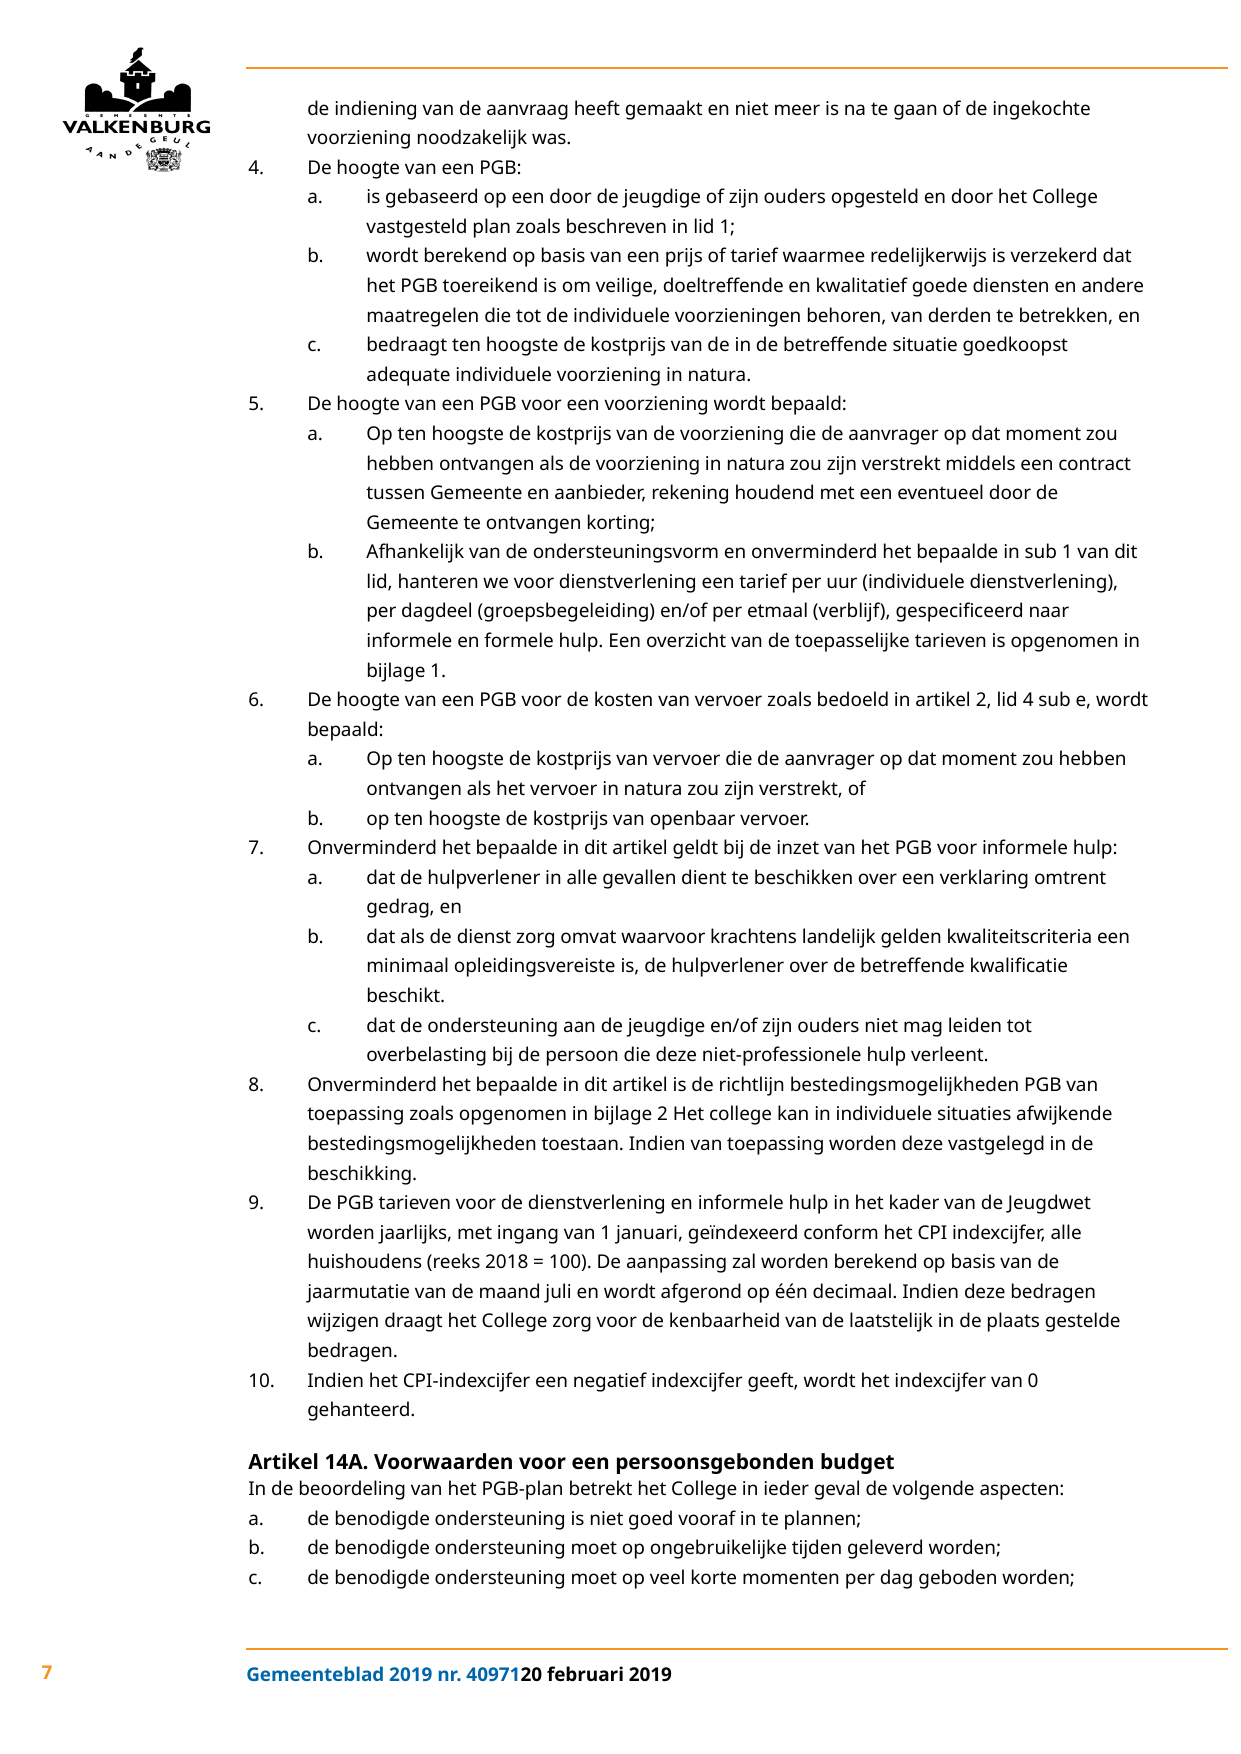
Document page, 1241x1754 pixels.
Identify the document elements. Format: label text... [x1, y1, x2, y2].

list Op ten hoogste de kostprijs van vervoer die de aanvrager op dat moment zou hebben ontvangen als het vervoer in natura zou zijn verstrekt, of [307, 746, 1152, 801]
list De hoogte van een PGB voor een voorziening wordt bepaald: [248, 391, 1152, 416]
list De hoogte van een PGB: [248, 154, 1152, 180]
list dat de hulpverlener in alle gevallen dient te beschikken over een verklaring omtrent gedrag, en [307, 864, 1152, 919]
list op ten hoogste de kostprijs van openbaar vervoer. [307, 805, 1152, 831]
list dat de ondersteuning aan de jeugdige en/of zijn ouders niet mag leiden tot overbelasting bij de persoon die deze niet-professionele hulp verleent. [307, 1012, 1152, 1067]
list Onverminderd het bepaalde in dit artikel geldt bij de inzet van het PGB voor informele hulp: [248, 834, 1152, 860]
list De hoogte van een PGB voor de kosten van vervoer zoals bedoeld in artikel 2, lid 4 sub e, wordt bepaald: [248, 686, 1152, 742]
list dat als de dienst zorg omvat waarvoor krachtens landelijk gelden kwaliteitscriteria een minimaal opleidingsvereiste is, de hulpverlener over de betreffende kwalificatie beschikt. [307, 923, 1152, 1008]
list Afhankelijk van de ondersteuningsvorm en onverminderd het bepaalde in sub 1 van dit lid, hanteren we voor dienstverlening een tarief per uur (individuele dienstverlening), per dagdeel (groepsbegeleiding) en/of per etmaal (verblijf), gespecificeerd naar informele en formele hulp. Een overzicht van de toepasselijke tarieven is opgenomen in bijlage 1. [307, 538, 1152, 683]
text In de beoordeling van het PGB-plan betrekt het College in ieder geval de volgende aspecten: [248, 1475, 1152, 1501]
list De PGB tarieven voor de dienstverlening en informele hulp in het kader van de Jeugdwet worden jaarlijks, met ingang van 1 januari, geïndexeerd conform het CPI indexcijfer, alle huishoudens (reeks 2018 = 100). De aanpassing zal worden berekend op basis van de jaarmutatie van de maand juli en wordt afgerond op één decimaal. Indien deze bedragen wijzigen draagt het College zorg voor de kenbaarheid van de laatstelijk in de plaats gestelde bedragen. [248, 1189, 1152, 1363]
list wordt berekend op basis van een prijs of tarief waarmee redelijkerwijs is verzekerd dat het PGB toereikend is om veilige, doeltreffende en kwalitatief goede diensten en andere maatregelen die tot de individuele voorzieningen behoren, van derden te betrekken, en [307, 243, 1152, 328]
list de indiening van de aanvraag heeft gemaakt en niet meer is na te gaan of de ingekochte voorziening noodzakelijk was. [248, 95, 1152, 150]
list Onverminderd het bepaalde in dit artikel is de richtlijn bestedingsmogelijkheden PGB van toepassing zoals opgenomen in bijlage 2 Het college kan in individuele situaties afwijkende bestedingsmogelijkheden toestaan. Indien van toepassing worden deze vastgelegd in de beschikking. [248, 1071, 1152, 1186]
list is gebaseerd op een door de jeugdige of zijn ouders opgesteld en door het College vastgesteld plan zoals beschreven in lid 1; [307, 183, 1152, 239]
list de benodigde ondersteuning is niet goed vooraf in te plannen; [248, 1505, 1152, 1531]
list Op ten hoogste de kostprijs van de voorziening die de aanvrager op dat moment zou hebben ontvangen als de voorziening in natura zou zijn verstrekt middels een contract tussen Gemeente en aanbieder, rekening houdend met een eventueel door de Gemeente te ontvangen korting; [307, 420, 1152, 535]
list de benodigde ondersteuning moet op ongebruikelijke tijden geleverd worden; [248, 1534, 1152, 1560]
list bedraagt ten hoogste de kostprijs van de in de betreffende situatie goedkoopst adequate individuele voorziening in natura. [307, 331, 1152, 387]
picture [41, 47, 231, 172]
list Indien het CPI-indexcijfer een negatief indexcijfer geeft, wordt het indexcijfer van 0 gehanteerd. [248, 1367, 1152, 1422]
list de benodigde ondersteuning moet op veel korte momenten per dag geboden worden; [248, 1564, 1152, 1590]
text Artikel 14A. Voorwaarden voor een persoonsgebonden budget [248, 1447, 1152, 1475]
